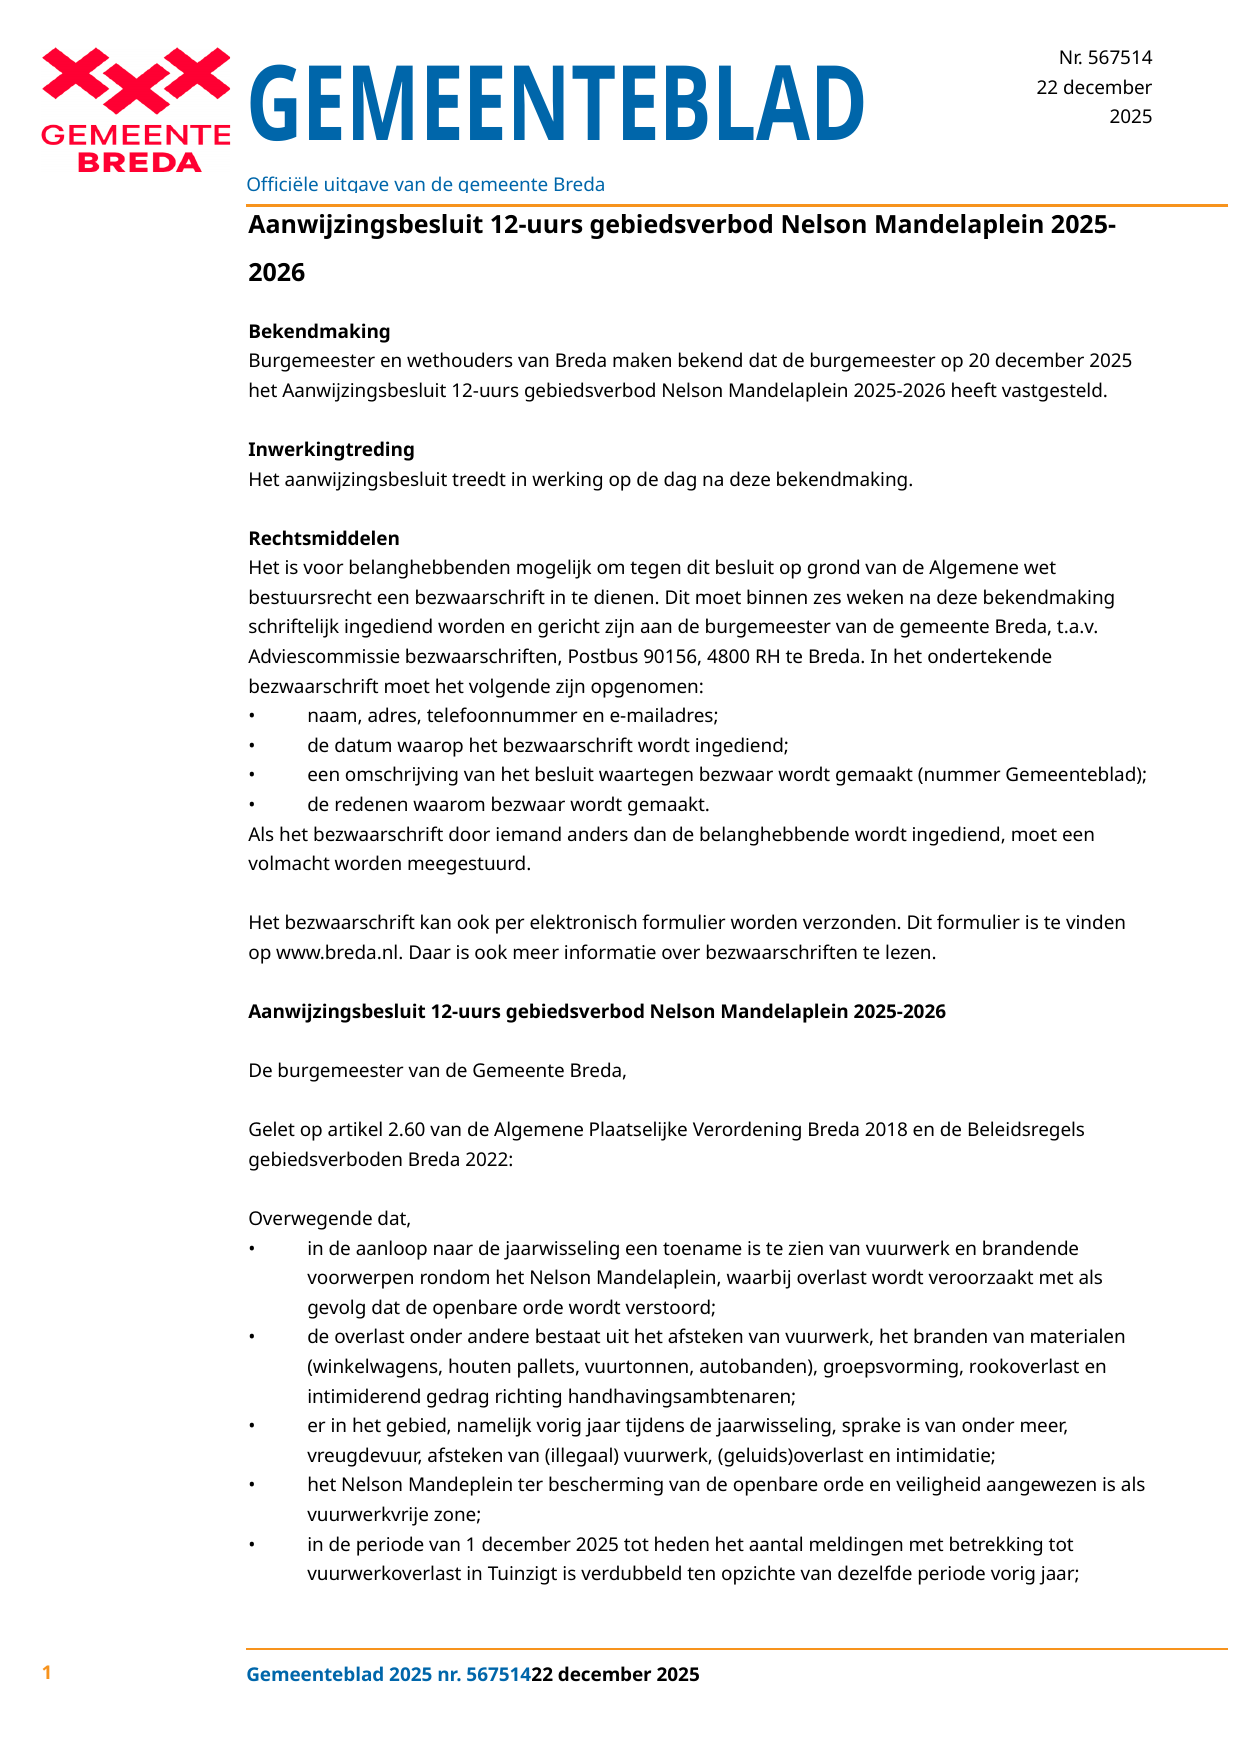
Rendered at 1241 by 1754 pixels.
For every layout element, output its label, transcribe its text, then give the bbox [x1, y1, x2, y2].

list de redenen waarom bezwaar wordt gemaakt. [248, 791, 1152, 817]
text Het bezwaarschrift kan ook per elektronisch formulier worden verzonden. Dit formulier is te vinden op www.breda.nl. Daar is ook meer informatie over bezwaarschriften te lezen. [248, 909, 1152, 965]
list naam, adres, telefoonnummer en e-mailadres; [248, 702, 1152, 728]
text Overwegende dat, [248, 1205, 1152, 1231]
text Het aanwijzingsbesluit treedt in werking op de dag na deze bekendmaking. [248, 466, 1152, 492]
text Inwerkingtreding [248, 436, 1152, 462]
text De burgemeester van de Gemeente Breda, [248, 1057, 1152, 1083]
text Rechtsmiddelen [248, 525, 1152, 551]
picture [41, 47, 231, 172]
text Burgemeester en wethouders van Breda maken bekend dat de burgemeester op 20 december 2025 het Aanwijzingsbesluit 12-uurs gebiedsverbod Nelson Mandelaplein 2025-2026 heeft vastgesteld. [248, 347, 1152, 403]
text Als het bezwaarschrift door iemand anders dan de belanghebbende wordt ingediend, moet een volmacht worden meegestuurd. [248, 821, 1152, 876]
list in de periode van 1 december 2025 tot heden het aantal meldingen met betrekking tot vuurwerkoverlast in Tuinzigt is verdubbeld ten opzichte van dezelfde periode vorig jaar; [248, 1531, 1152, 1586]
list het Nelson Mandeplein ter bescherming van de openbare orde en veiligheid aangewezen is als vuurwerkvrije zone; [248, 1472, 1152, 1527]
list de overlast onder andere bestaat uit het afsteken van vuurwerk, het branden van materialen (winkelwagens, houten pallets, vuurtonnen, autobanden), groepsvorming, rookoverlast en intimiderend gedrag richting handhavingsambtenaren; [248, 1324, 1152, 1409]
text Bekendmaking [248, 318, 1152, 344]
list er in het gebied, namelijk vorig jaar tijdens de jaarwisseling, sprake is van onder meer, vreugdevuur, afsteken van (illegaal) vuurwerk, (geluids)overlast en intimidatie; [248, 1412, 1152, 1468]
list de datum waarop het bezwaarschrift wordt ingediend; [248, 732, 1152, 758]
text Aanwijzingsbesluit 12-uurs gebiedsverbod Nelson Mandelaplein 2025-2026 [248, 998, 1152, 1024]
text Gelet op artikel 2.60 van de Algemene Plaatselijke Verordening Breda 2018 en de Beleidsregels gebiedsverboden Breda 2022: [248, 1117, 1152, 1172]
list een omschrijving van het besluit waartegen bezwaar wordt gemaakt (nummer Gemeenteblad); [248, 762, 1152, 787]
text Het is voor belanghebbenden mogelijk om tegen dit besluit op grond van de Algemene wet bestuursrecht een bezwaarschrift in te dienen. Dit moet binnen zes weken na deze bekendmaking schriftelijk ingediend worden en gericht zijn aan de burgemeester van de gemeente Breda, t.a.v. Adviescommissie bezwaarschriften, Postbus 90156, 4800 RH te Breda. In het ondertekende bezwaarschrift moet het volgende zijn opgenomen: [248, 554, 1152, 699]
list in de aanloop naar de jaarwisseling een toename is te zien van vuurwerk en brandende voorwerpen rondom het Nelson Mandelaplein, waarbij overlast wordt veroorzaakt met als gevolg dat de openbare orde wordt verstoord; [248, 1235, 1152, 1320]
text Aanwijzingsbesluit 12-uurs gebiedsverbod Nelson Mandelaplein 2025-2026 [248, 207, 1152, 288]
